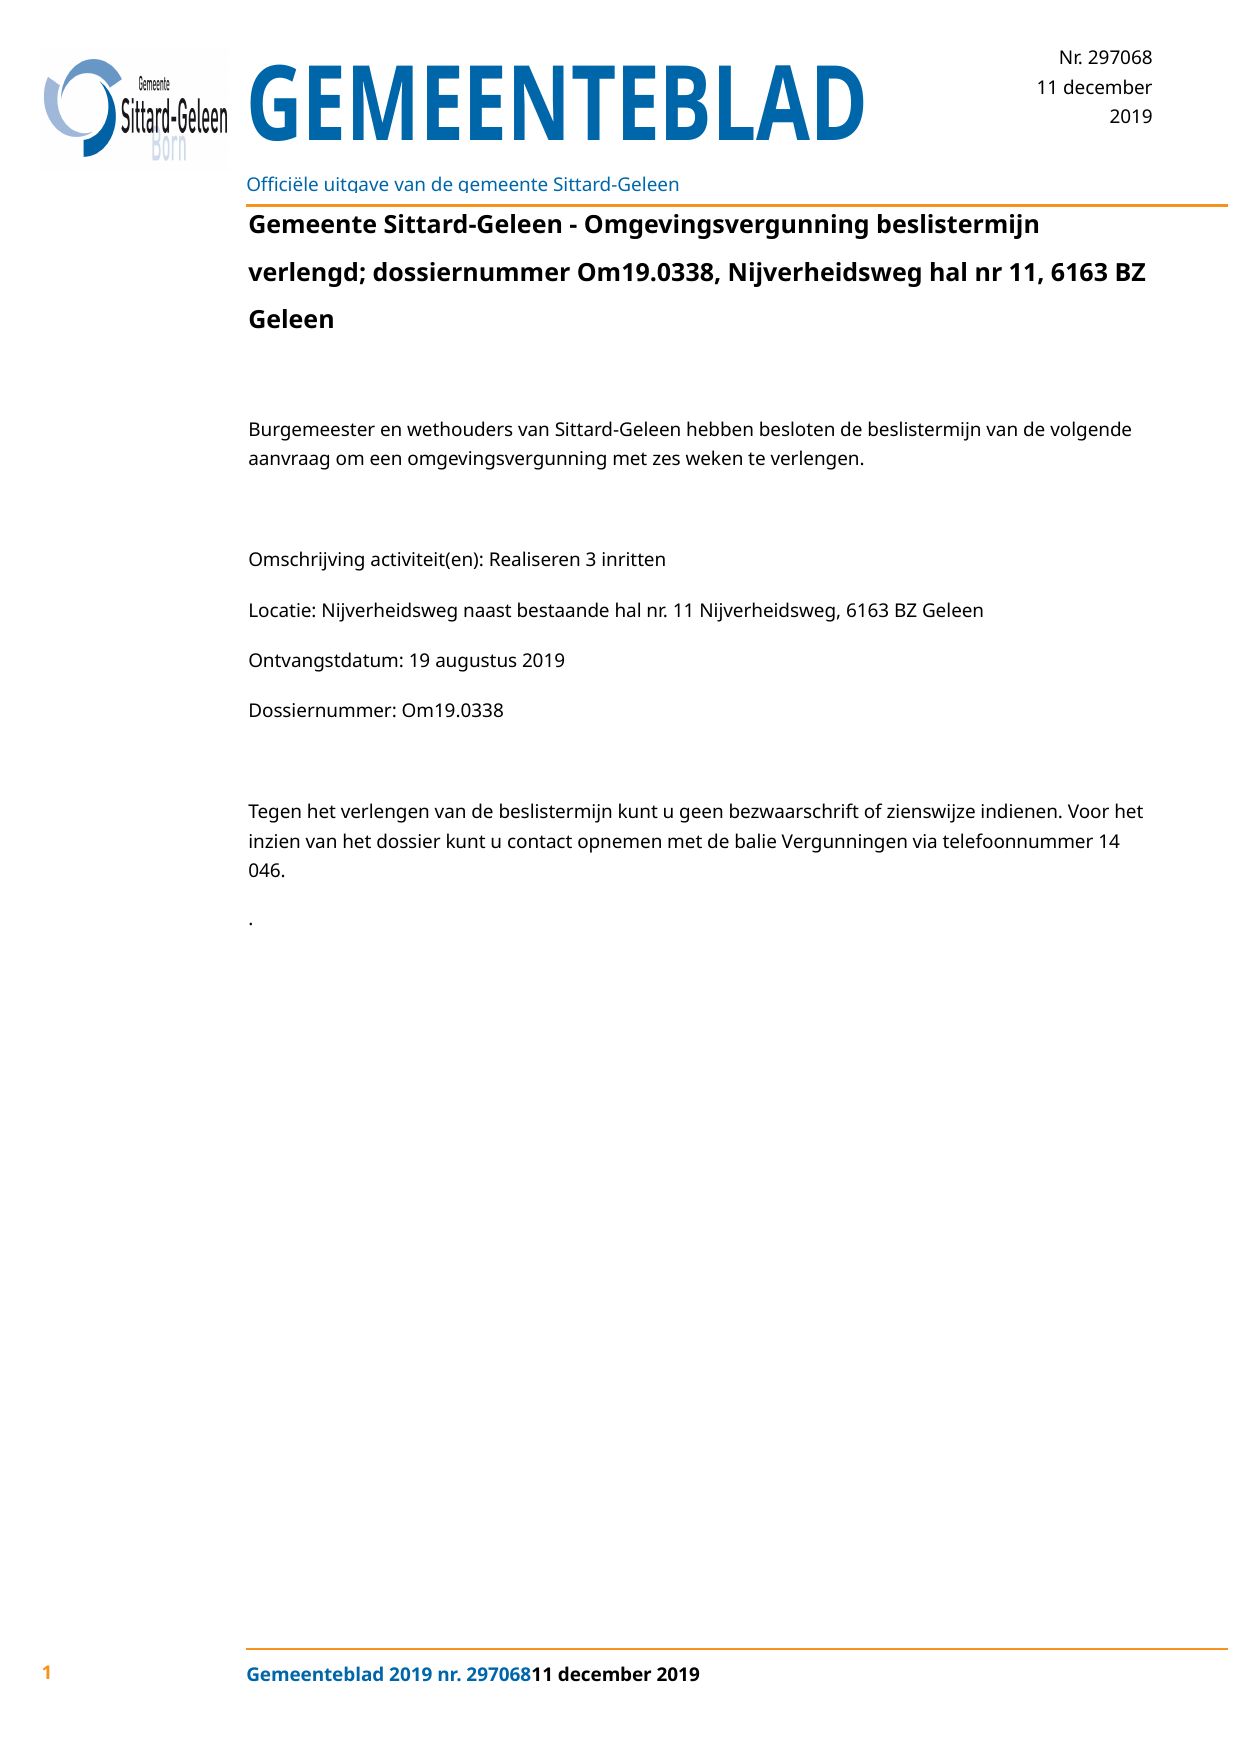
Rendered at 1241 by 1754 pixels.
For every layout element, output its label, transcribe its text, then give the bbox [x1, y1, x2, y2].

picture [41, 47, 231, 172]
text Ontvangstdatum: 19 augustus 2019 [248, 647, 1152, 673]
text Omschrijving activiteit(en): Realiseren 3 inritten [248, 546, 1152, 572]
text Gemeente Sittard-Geleen - Omgevingsvergunning beslistermijn verlengd; dossiernummer Om19.0338, Nijverheidsweg hal nr 11, 6163 BZ Geleen [248, 207, 1152, 336]
text Dossiernummer: Om19.0338 [248, 698, 1152, 723]
text Tegen het verlengen van de beslistermijn kunt u geen bezwaarschrift of zienswijze indienen. Voor het inzien van het dossier kunt u contact opnemen met de balie Vergunningen via telefoonnummer 14 046. [248, 798, 1152, 883]
text . [248, 905, 1152, 931]
text Locatie: Nijverheidsweg naast bestaande hal nr. 11 Nijverheidsweg, 6163 BZ Geleen [248, 597, 1152, 622]
text Burgemeester en wethouders van Sittard-Geleen hebben besloten de beslistermijn van de volgende aanvraag om een omgevingsvergunning met zes weken te verlengen. [248, 416, 1152, 471]
